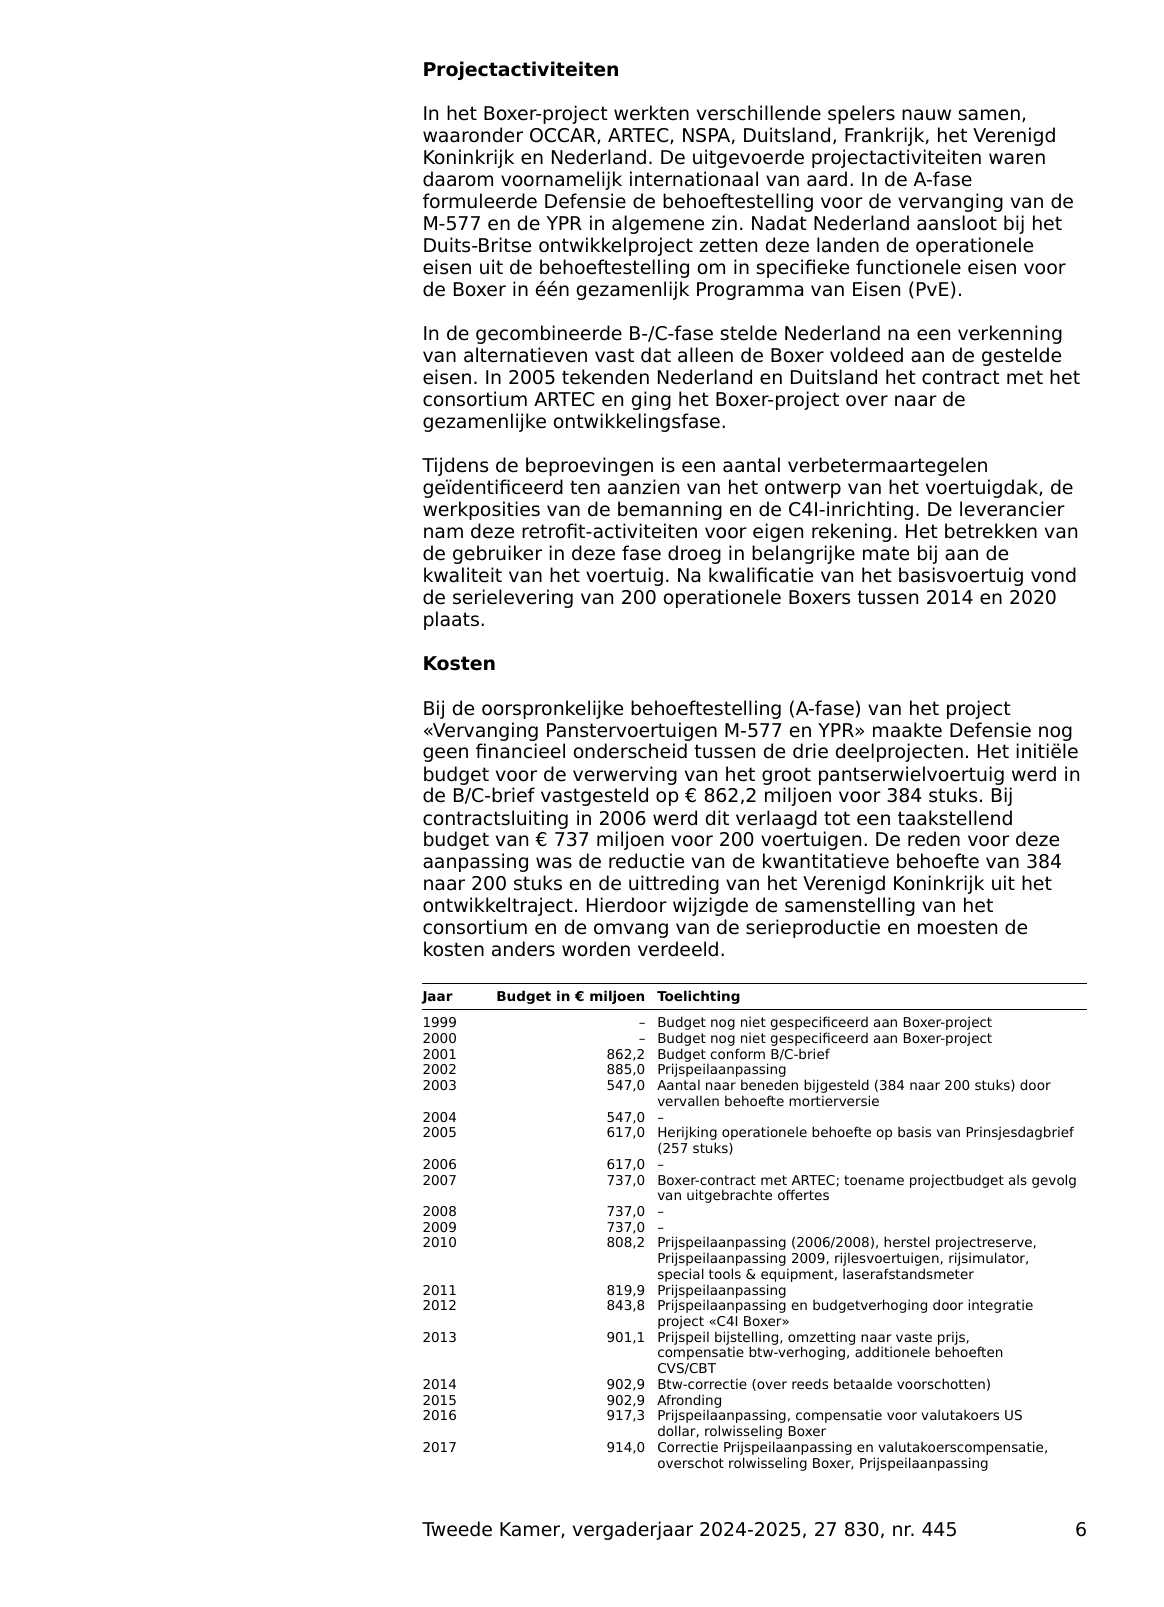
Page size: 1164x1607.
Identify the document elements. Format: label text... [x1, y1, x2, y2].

table_cell – [651, 1220, 1087, 1235]
table_cell 2015 [422, 1393, 484, 1408]
table_cell 914,0 [484, 1440, 651, 1471]
table_cell Afronding [651, 1393, 1087, 1408]
table_cell 737,0 [484, 1204, 651, 1219]
table_cell Budget nog niet gespecificeerd aan Boxer-project [651, 1010, 1087, 1031]
text In het Boxer-project werkten verschillende spelers nauw samen, waaronder OCCAR, ARTEC, NSPA, Duitsland, Frankrijk, het Verenigd Koninkrijk en Nederland. De uitgevoerde projectactiviteiten waren daarom voornamelijk internationaal van aard. In de A-fase formuleerde Defensie de behoeftestelling voor de vervanging van de M-577 en de YPR in algemene zin. Nadat Nederland aansloot bij het Duits-Britse ontwikkelproject zetten deze landen de operationele eisen uit de behoeftestelling om in specifieke functionele eisen voor de Boxer in één gezamenlijk Programma van Eisen (PvE). [422, 103, 1087, 301]
table_cell 902,9 [484, 1393, 651, 1408]
table_cell 617,0 [484, 1157, 651, 1172]
subtitle Kosten [422, 653, 1087, 675]
table_cell 2003 [422, 1078, 484, 1109]
table_cell 2010 [422, 1235, 484, 1282]
table_cell 2000 [422, 1031, 484, 1046]
table_cell 808,2 [484, 1235, 651, 1282]
table_cell 2008 [422, 1204, 484, 1219]
table_cell 2009 [422, 1220, 484, 1235]
table_header Jaar [422, 984, 484, 1009]
table_cell 885,0 [484, 1062, 651, 1078]
table_cell 737,0 [484, 1220, 651, 1235]
table_cell 819,9 [484, 1283, 651, 1298]
table_cell 2001 [422, 1046, 484, 1062]
table_cell Correctie Prijspeilaanpassing en valutakoerscompensatie, overschot rolwisseling Boxer, Prijspeilaanpassing [651, 1440, 1087, 1471]
table_cell 2013 [422, 1330, 484, 1377]
table_cell – [651, 1109, 1087, 1125]
table_cell Prijspeil bijstelling, omzetting naar vaste prijs, compensatie btw-verhoging, additionele behoeften CVS/CBT [651, 1330, 1087, 1377]
table_cell 917,3 [484, 1408, 651, 1440]
table_cell 2011 [422, 1283, 484, 1298]
subtitle Projectactiviteiten [422, 59, 1087, 81]
table_cell 2017 [422, 1440, 484, 1471]
table_cell Prijspeilaanpassing (2006/2008), herstel projectreserve, Prijspeilaanpassing 2009, rijlesvoertuigen, rijsimulator, special tools & equipment, laserafstandsmeter [651, 1235, 1087, 1282]
table_cell – [484, 1031, 651, 1046]
table_cell 2014 [422, 1377, 484, 1392]
table_cell Prijspeilaanpassing en budgetverhoging door integratie project «C4I Boxer» [651, 1298, 1087, 1329]
table_cell Budget nog niet gespecificeerd aan Boxer-project [651, 1031, 1087, 1046]
table_cell 617,0 [484, 1125, 651, 1157]
table_cell 2016 [422, 1408, 484, 1440]
table_cell 547,0 [484, 1078, 651, 1109]
table_cell 737,0 [484, 1172, 651, 1204]
text In de gecombineerde B-/C-fase stelde Nederland na een verkenning van alternatieven vast dat alleen de Boxer voldeed aan de gestelde eisen. In 2005 tekenden Nederland en Duitsland het contract met het consortium ARTEC en ging het Boxer-project over naar de gezamenlijke ontwikkelingsfase. [422, 323, 1087, 433]
table_cell Prijspeilaanpassing, compensatie voor valutakoers US dollar, rolwisseling Boxer [651, 1408, 1087, 1440]
table_header Budget in € miljoen [484, 984, 651, 1009]
table_cell Btw-correctie (over reeds betaalde voorschotten) [651, 1377, 1087, 1392]
table_cell 2007 [422, 1172, 484, 1204]
table_cell 1999 [422, 1010, 484, 1031]
table_cell 2012 [422, 1298, 484, 1329]
table_cell 902,9 [484, 1377, 651, 1392]
table_header Toelichting [651, 984, 1087, 1009]
table_cell 2006 [422, 1157, 484, 1172]
table_cell 901,1 [484, 1330, 651, 1377]
text Tijdens de beproevingen is een aantal verbetermaartegelen geïdentificeerd ten aanzien van het ontwerp van het voertuigdak, de werkposities van de bemanning en de C4I-inrichting. De leverancier nam deze retrofit-activiteiten voor eigen rekening. Het betrekken van de gebruiker in deze fase droeg in belangrijke mate bij aan de kwaliteit van het voertuig. Na kwalificatie van het basisvoertuig vond de serielevering van 200 operationele Boxers tussen 2014 en 2020 plaats. [422, 455, 1087, 631]
table_cell Herijking operationele behoefte op basis van Prinsjesdagbrief (257 stuks) [651, 1125, 1087, 1157]
table_cell Aantal naar beneden bijgesteld (384 naar 200 stuks) door vervallen behoefte mortierversie [651, 1078, 1087, 1109]
table_cell – [651, 1204, 1087, 1219]
table_cell 2002 [422, 1062, 484, 1078]
table_cell 862,2 [484, 1046, 651, 1062]
table_cell Prijspeilaanpassing [651, 1283, 1087, 1298]
table_cell Boxer-contract met ARTEC; toename projectbudget als gevolg van uitgebrachte offertes [651, 1172, 1087, 1204]
table_cell 2005 [422, 1125, 484, 1157]
table_cell – [651, 1157, 1087, 1172]
table_cell – [484, 1010, 651, 1031]
text Bij de oorspronkelijke behoeftestelling (A-fase) van het project «Vervanging Panstervoertuigen M-577 en YPR» maakte Defensie nog geen financieel onderscheid tussen de drie deelprojecten. Het initiële budget voor de verwerving van het groot pantserwielvoertuig werd in de B/C-brief vastgesteld op € 862,2 miljoen voor 384 stuks. Bij contractsluiting in 2006 werd dit verlaagd tot een taakstellend budget van € 737 miljoen voor 200 voertuigen. De reden voor deze aanpassing was de reductie van de kwantitatieve behoefte van 384 naar 200 stuks en de uittreding van het Verenigd Koninkrijk uit het ontwikkeltraject. Hierdoor wijzigde de samenstelling van het consortium en de omvang van de serieproductie en moesten de kosten anders worden verdeeld. [422, 697, 1087, 961]
table_cell Prijspeilaanpassing [651, 1062, 1087, 1078]
table_cell Budget conform B/C-brief [651, 1046, 1087, 1062]
table_cell 2004 [422, 1109, 484, 1125]
table_cell 843,8 [484, 1298, 651, 1329]
table_cell 547,0 [484, 1109, 651, 1125]
